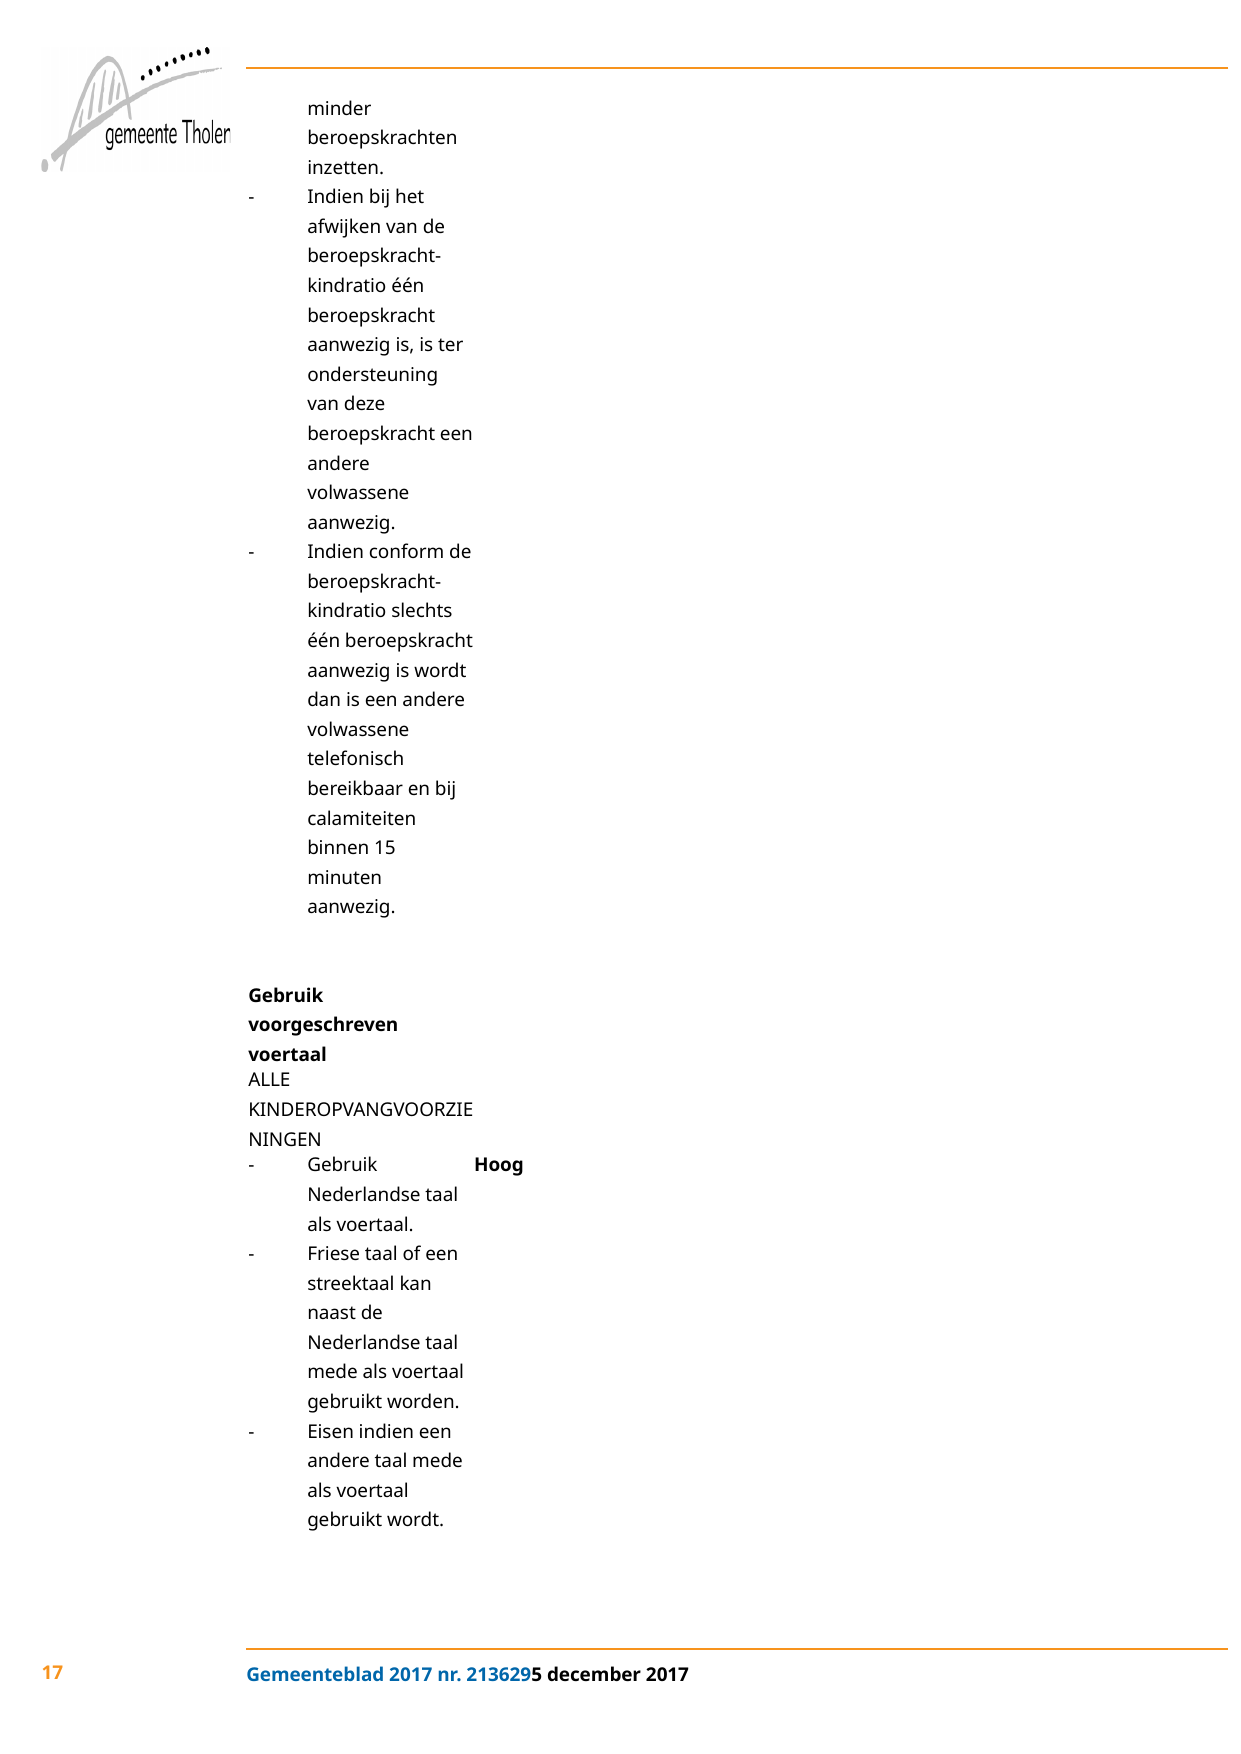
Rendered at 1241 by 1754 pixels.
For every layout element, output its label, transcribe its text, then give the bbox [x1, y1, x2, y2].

table_cell Gebruik Nederlandse taal als voertaal. Friese taal of een streektaal kan naast de Nederlandse taal mede als voertaal gebruikt worden. Eisen indien een andere taal mede als voertaal gebruikt wordt. [248, 1152, 474, 1562]
table_cell [474, 1067, 700, 1152]
table_cell Hoog [474, 1152, 700, 1562]
table_header Gebruik voorgeschreven voertaal [248, 982, 474, 1067]
table_cell ALLE KINDEROPVANGVOORZIENINGEN [248, 1067, 474, 1152]
table_header [474, 982, 700, 1067]
picture [41, 47, 231, 172]
table_cell [926, 1152, 1152, 1562]
table_cell [700, 95, 926, 949]
table_cell minder beroepskrachten inzetten. Indien bij het afwijken van de beroepskracht-kindratio één beroepskracht aanwezig is, is ter ondersteuning van deze beroepskracht een andere volwassene aanwezig. Indien conform de beroepskracht-kindratio slechts één beroepskracht aanwezig is wordt dan is een andere volwassene telefonisch bereikbaar en bij calamiteiten binnen 15 minuten aanwezig. [248, 95, 474, 949]
table_cell [700, 1152, 926, 1562]
table_cell [474, 95, 700, 949]
